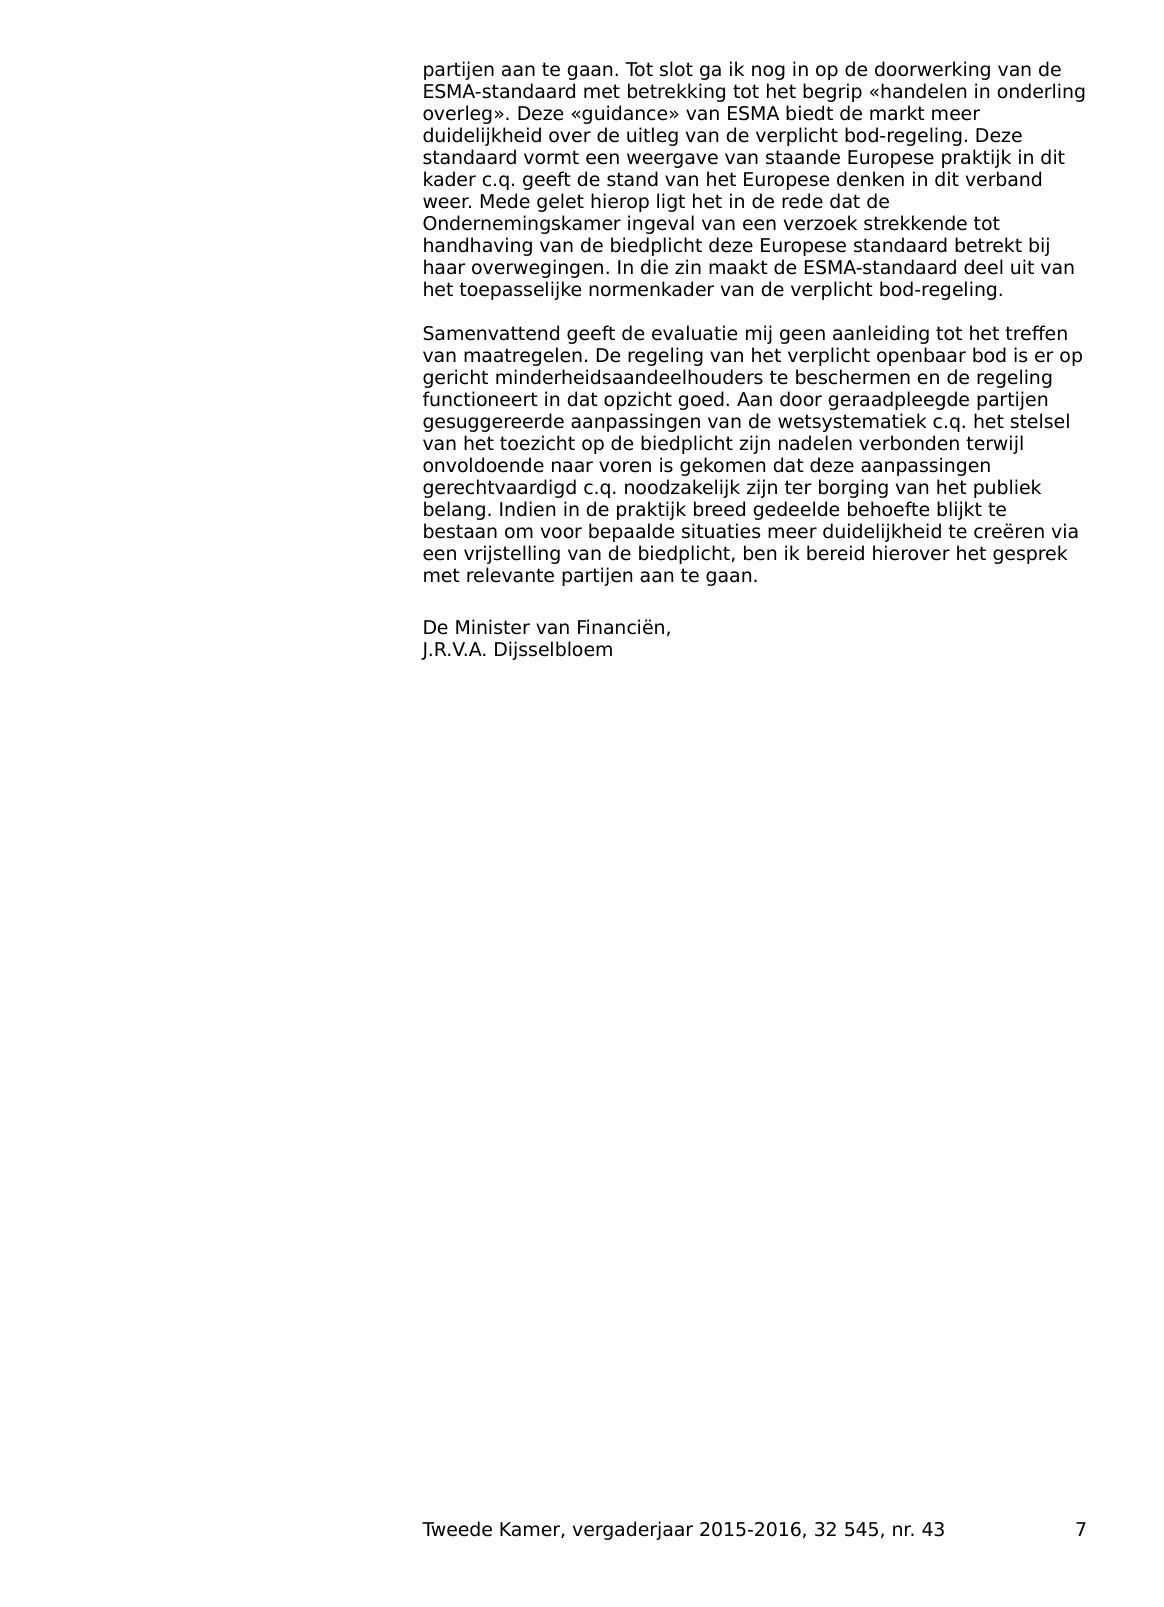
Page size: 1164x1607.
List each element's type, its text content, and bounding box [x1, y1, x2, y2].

text partijen aan te gaan. Tot slot ga ik nog in op de doorwerking van de ESMA-standaard met betrekking tot het begrip «handelen in onderling overleg». Deze «guidance» van ESMA biedt de markt meer duidelijkheid over de uitleg van de verplicht bod-regeling. Deze standaard vormt een weergave van staande Europese praktijk in dit kader c.q. geeft de stand van het Europese denken in dit verband weer. Mede gelet hierop ligt het in de rede dat de Ondernemingskamer ingeval van een verzoek strekkende tot handhaving van de biedplicht deze Europese standaard betrekt bij haar overwegingen. In die zin maakt de ESMA-standaard deel uit van het toepasselijke normenkader van de verplicht bod-regeling. [422, 59, 1087, 301]
text De Minister van Financiën, J.R.V.A. Dijsselbloem [422, 617, 1087, 661]
text Samenvattend geeft de evaluatie mij geen aanleiding tot het treffen van maatregelen. De regeling van het verplicht openbaar bod is er op gericht minderheidsaandeelhouders te beschermen en de regeling functioneert in dat opzicht goed. Aan door geraadpleegde partijen gesuggereerde aanpassingen van de wetsystematiek c.q. het stelsel van het toezicht op de biedplicht zijn nadelen verbonden terwijl onvoldoende naar voren is gekomen dat deze aanpassingen gerechtvaardigd c.q. noodzakelijk zijn ter borging van het publiek belang. Indien in de praktijk breed gedeelde behoefte blijkt te bestaan om voor bepaalde situaties meer duidelijkheid te creëren via een vrijstelling van de biedplicht, ben ik bereid hierover het gesprek met relevante partijen aan te gaan. [422, 323, 1087, 587]
